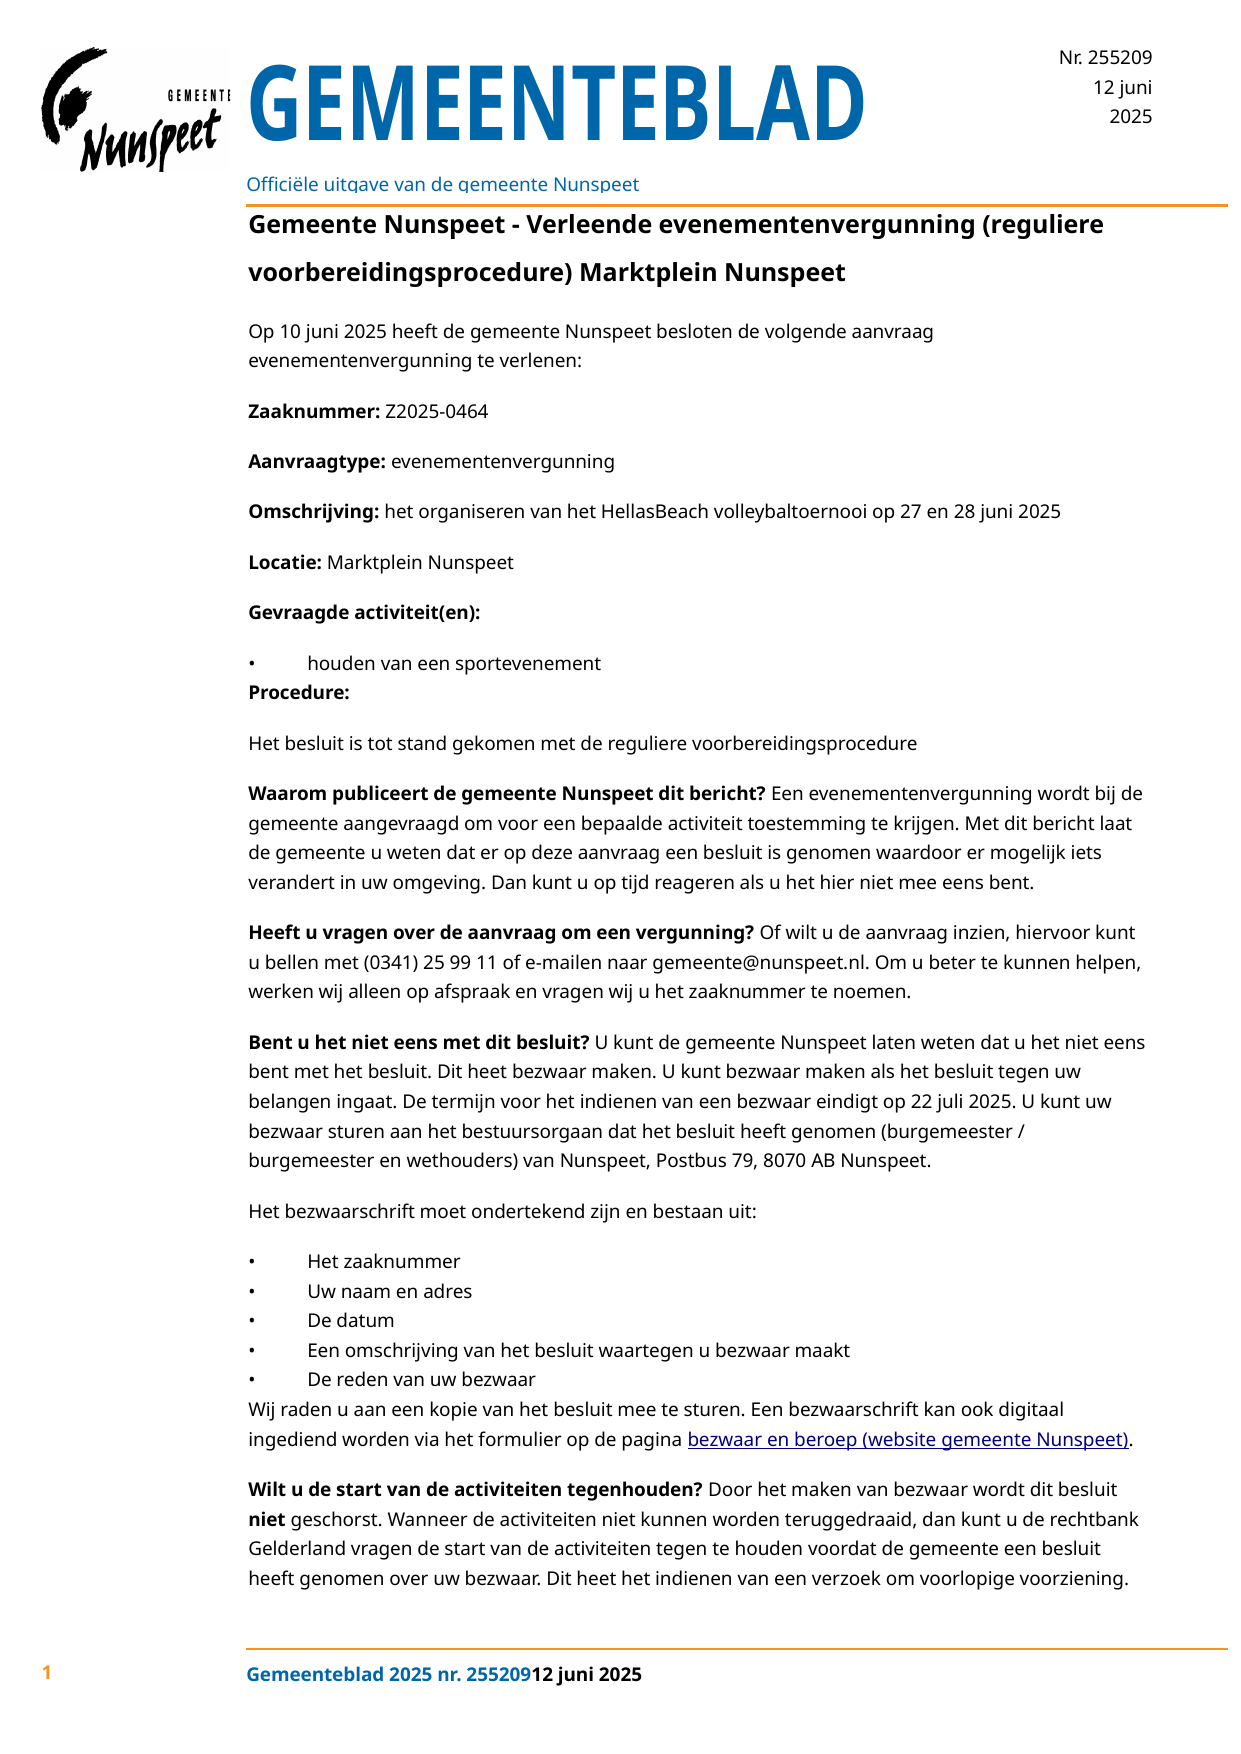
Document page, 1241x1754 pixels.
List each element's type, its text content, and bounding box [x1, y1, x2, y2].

text Omschrijving: het organiseren van het HellasBeach volleybaltoernooi op 27 en 28 juni 2025 [248, 499, 1152, 524]
list houden van een sportevenement [248, 650, 1152, 676]
text Waarom publiceert de gemeente Nunspeet dit bericht? Een evenementenvergunning wordt bij de gemeente aangevraagd om voor een bepaalde activiteit toestemming te krijgen. Met dit bericht laat de gemeente u weten dat er op deze aanvraag een besluit is genomen waardoor er mogelijk iets verandert in uw omgeving. Dan kunt u op tijd reageren als u het hier niet mee eens bent. [248, 780, 1152, 895]
picture [41, 47, 231, 172]
list De reden van uw bezwaar [248, 1367, 1152, 1392]
text Het besluit is tot stand gekomen met de reguliere voorbereidingsprocedure [248, 730, 1152, 756]
list Het zaaknummer [248, 1248, 1152, 1274]
text Wij raden u aan een kopie van het besluit mee te sturen. Een bezwaarschrift kan ook digitaal ingediend worden via het formulier op de pagina bezwaar en beroep (website gemeente Nunspeet). [248, 1396, 1152, 1452]
text Locatie: Marktplein Nunspeet [248, 549, 1152, 575]
text Heeft u vragen over de aanvraag om een vergunning? Of wilt u de aanvraag inzien, hiervoor kunt u bellen met (0341) 25 99 11 of e-mailen naar gemeente@nunspeet.nl. Om u beter te kunnen helpen, werken wij alleen op afspraak en vragen wij u het zaaknummer te noemen. [248, 919, 1152, 1004]
text Op 10 juni 2025 heeft de gemeente Nunspeet besloten de volgende aanvraag evenementenvergunning te verlenen: [248, 318, 1152, 373]
list Een omschrijving van het besluit waartegen u bezwaar maakt [248, 1337, 1152, 1363]
list Uw naam en adres [248, 1278, 1152, 1304]
text Het bezwaarschrift moet ondertekend zijn en bestaan uit: [248, 1198, 1152, 1224]
text Gemeente Nunspeet - Verleende evenementenvergunning (reguliere voorbereidingsprocedure) Marktplein Nunspeet [248, 207, 1152, 288]
text Bent u het niet eens met dit besluit? U kunt de gemeente Nunspeet laten weten dat u het niet eens bent met het besluit. Dit heet bezwaar maken. U kunt bezwaar maken als het besluit tegen uw belangen ingaat. De termijn voor het indienen van een bezwaar eindigt op 22 juli 2025. U kunt uw bezwaar sturen aan het bestuursorgaan dat het besluit heeft genomen (burgemeester / burgemeester en wethouders) van Nunspeet, Postbus 79, 8070 AB Nunspeet. [248, 1029, 1152, 1173]
text Wilt u de start van de activiteiten tegenhouden? Door het maken van bezwaar wordt dit besluit niet geschorst. Wanneer de activiteiten niet kunnen worden teruggedraaid, dan kunt u de rechtbank Gelderland vragen de start van de activiteiten tegen te houden voordat de gemeente een besluit heeft genomen over uw bezwaar. Dit heet het indienen van een verzoek om voorlopige voorziening. [248, 1476, 1152, 1591]
list De datum [248, 1307, 1152, 1333]
text Zaaknummer: Z2025-0464 [248, 398, 1152, 424]
text Procedure: [248, 679, 1152, 705]
text Aanvraagtype: evenementenvergunning [248, 448, 1152, 474]
text Gevraagde activiteit(en): [248, 599, 1152, 625]
